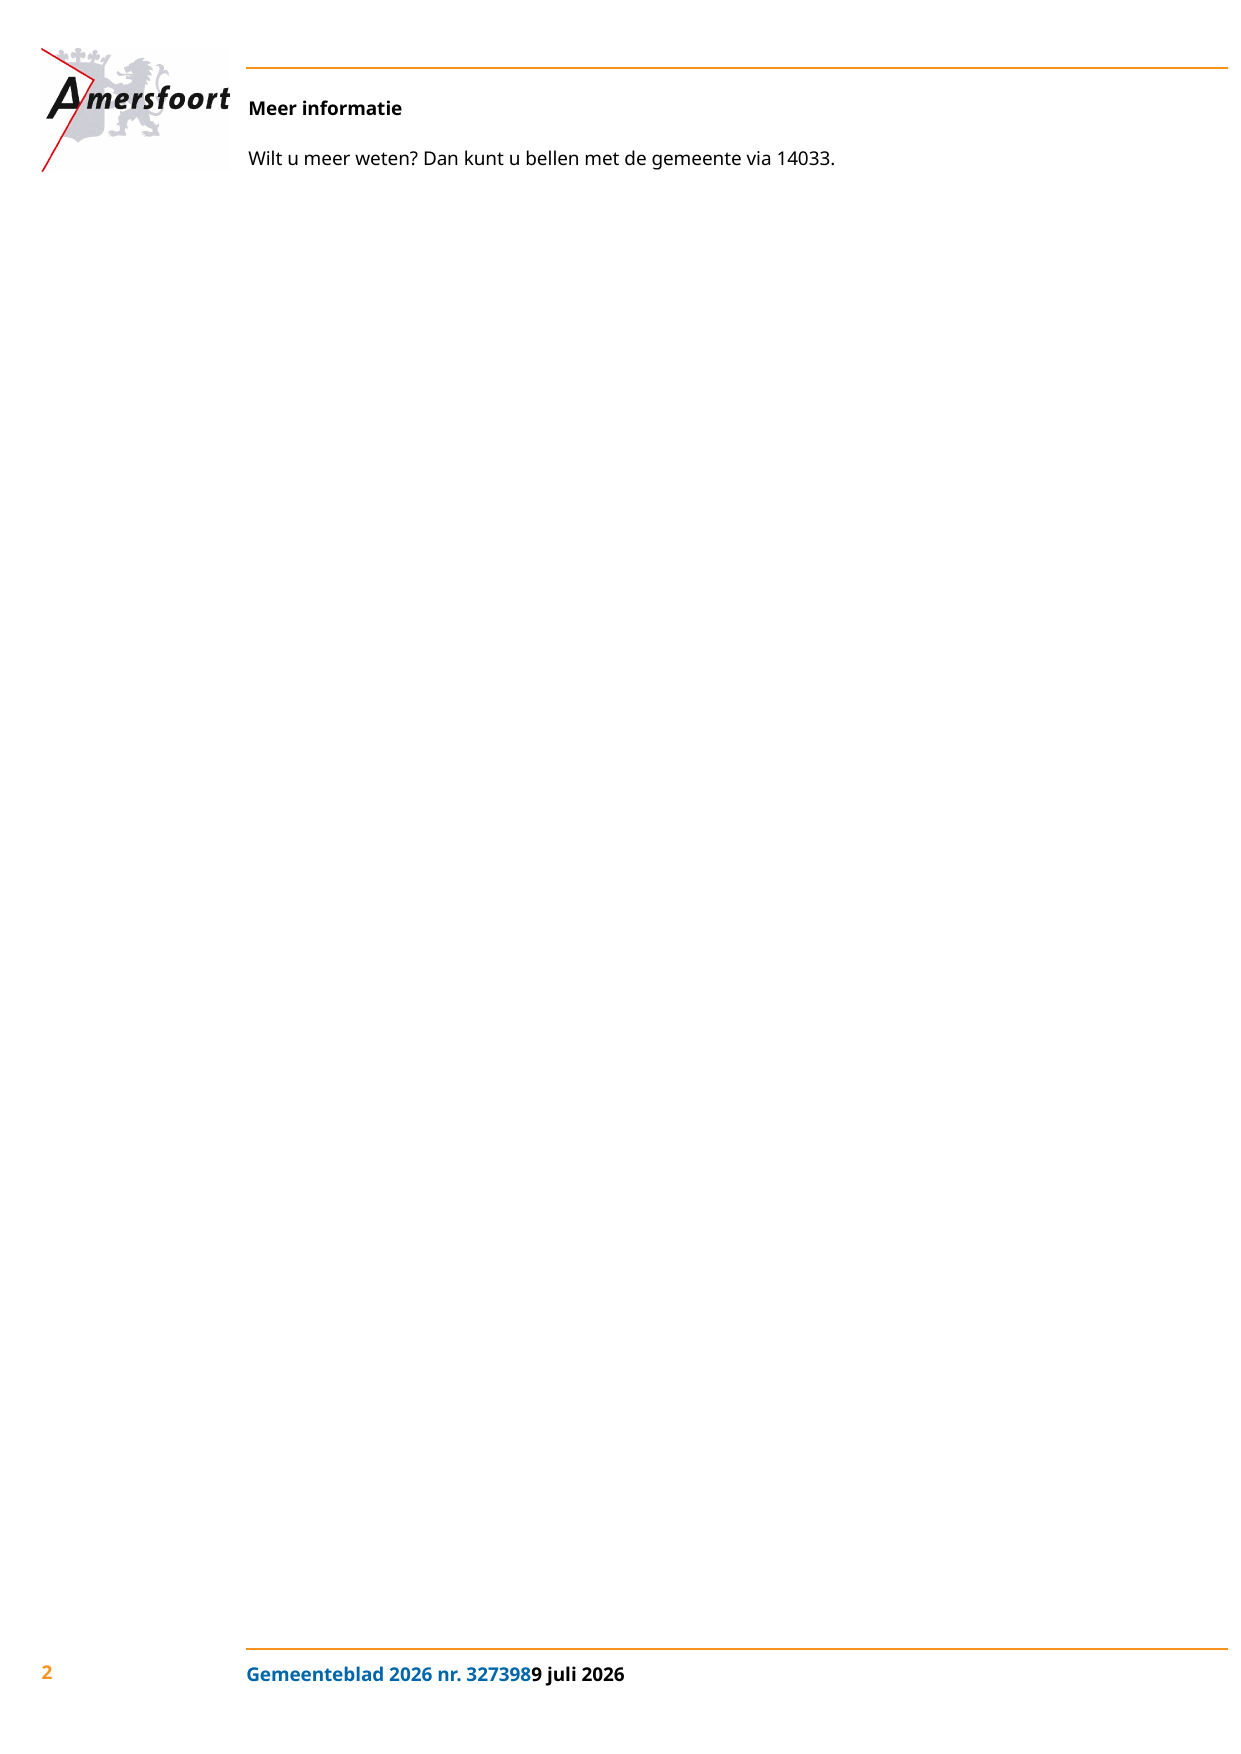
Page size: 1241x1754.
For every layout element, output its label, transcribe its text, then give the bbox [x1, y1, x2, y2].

text Meer informatie [248, 95, 1152, 121]
picture [41, 47, 231, 172]
text Wilt u meer weten? Dan kunt u bellen met de gemeente via 14033. [248, 145, 1152, 171]
